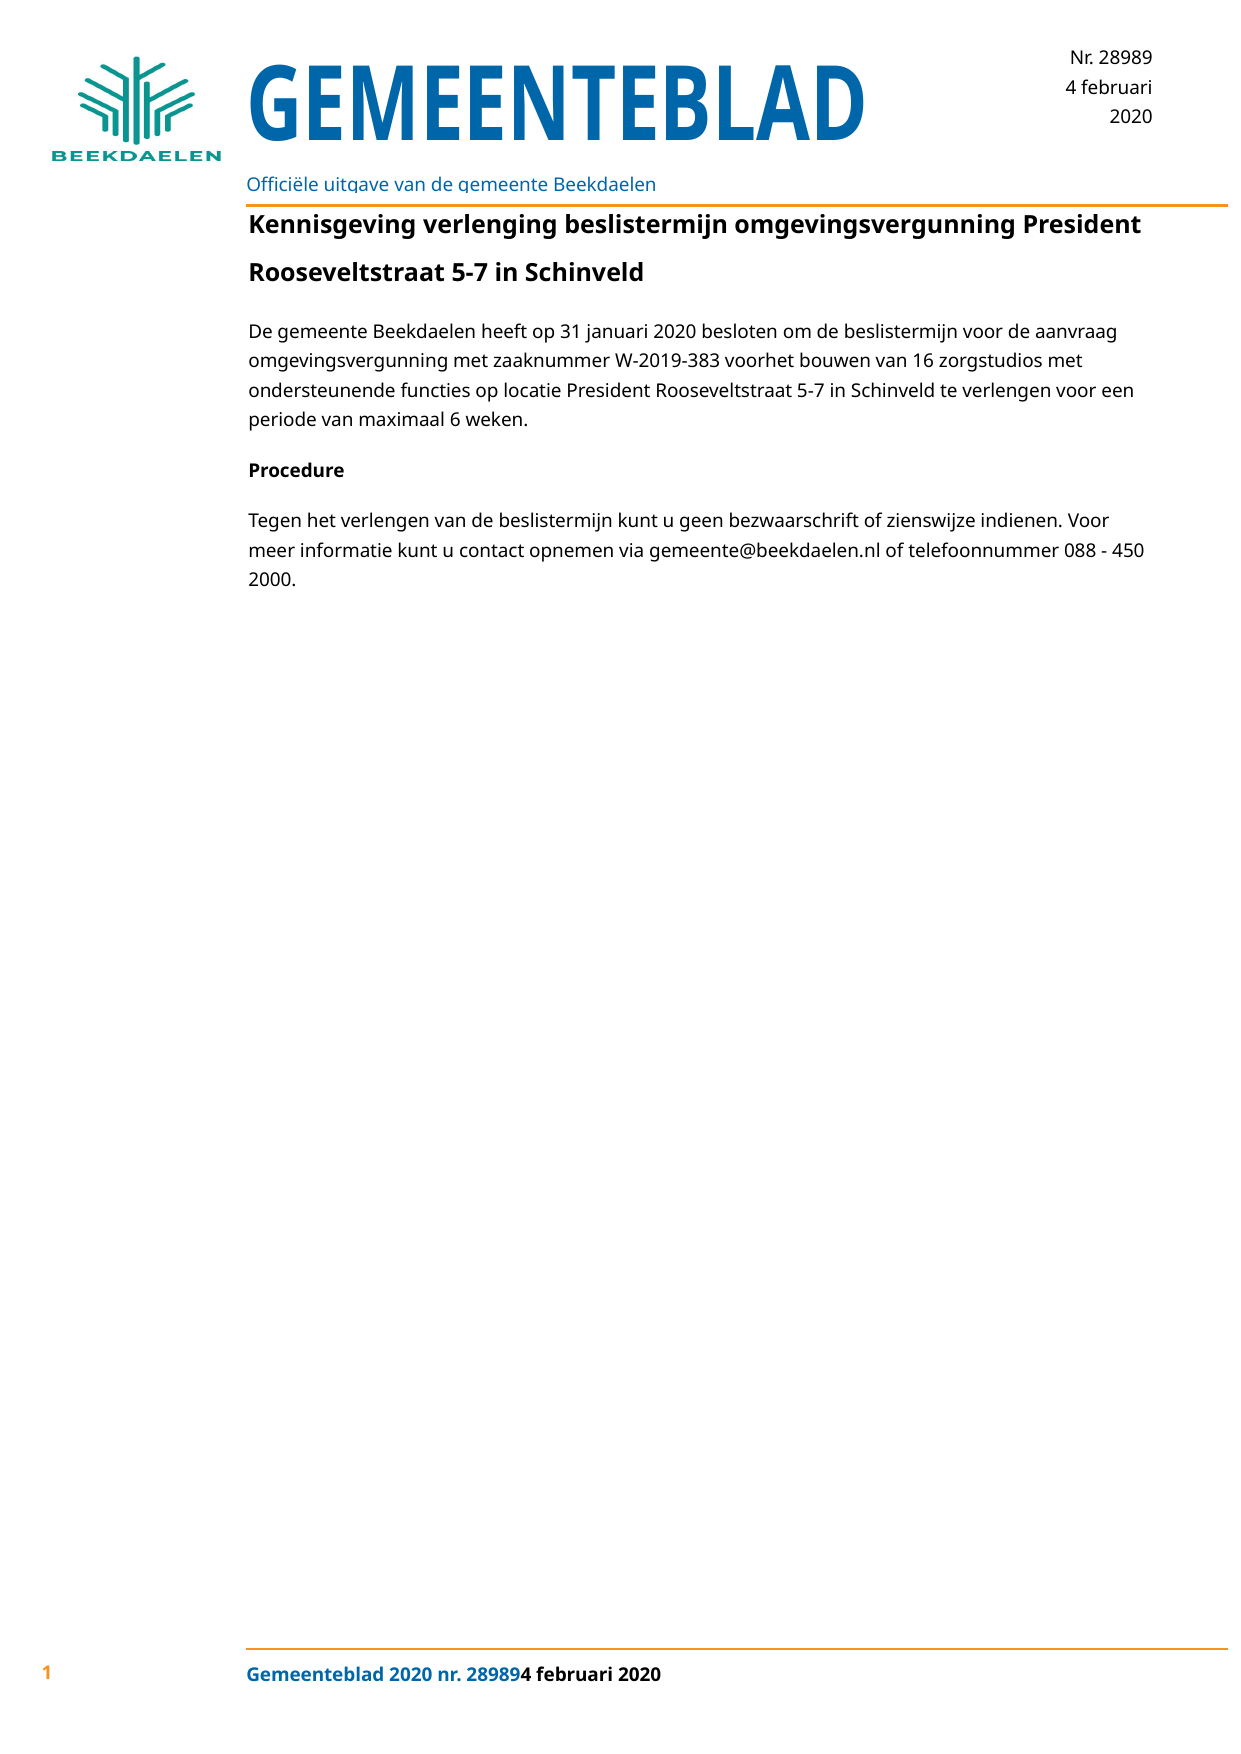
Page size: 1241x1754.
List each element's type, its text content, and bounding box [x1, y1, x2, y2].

text Kennisgeving verlenging beslistermijn omgevingsvergunning President Rooseveltstraat 5-7 in Schinveld [248, 207, 1152, 288]
text Tegen het verlengen van de beslistermijn kunt u geen bezwaarschrift of zienswijze indienen. Voor meer informatie kunt u contact opnemen via gemeente@beekdaelen.nl of telefoonnummer 088 - 450 2000. [248, 507, 1152, 592]
text Procedure [248, 457, 1152, 483]
picture [41, 47, 231, 172]
text De gemeente Beekdaelen heeft op 31 januari 2020 besloten om de beslistermijn voor de aanvraag omgevingsvergunning met zaaknummer W-2019-383 voorhet bouwen van 16 zorgstudios met ondersteunende functies op locatie President Rooseveltstraat 5-7 in Schinveld te verlengen voor een periode van maximaal 6 weken. [248, 318, 1152, 432]
